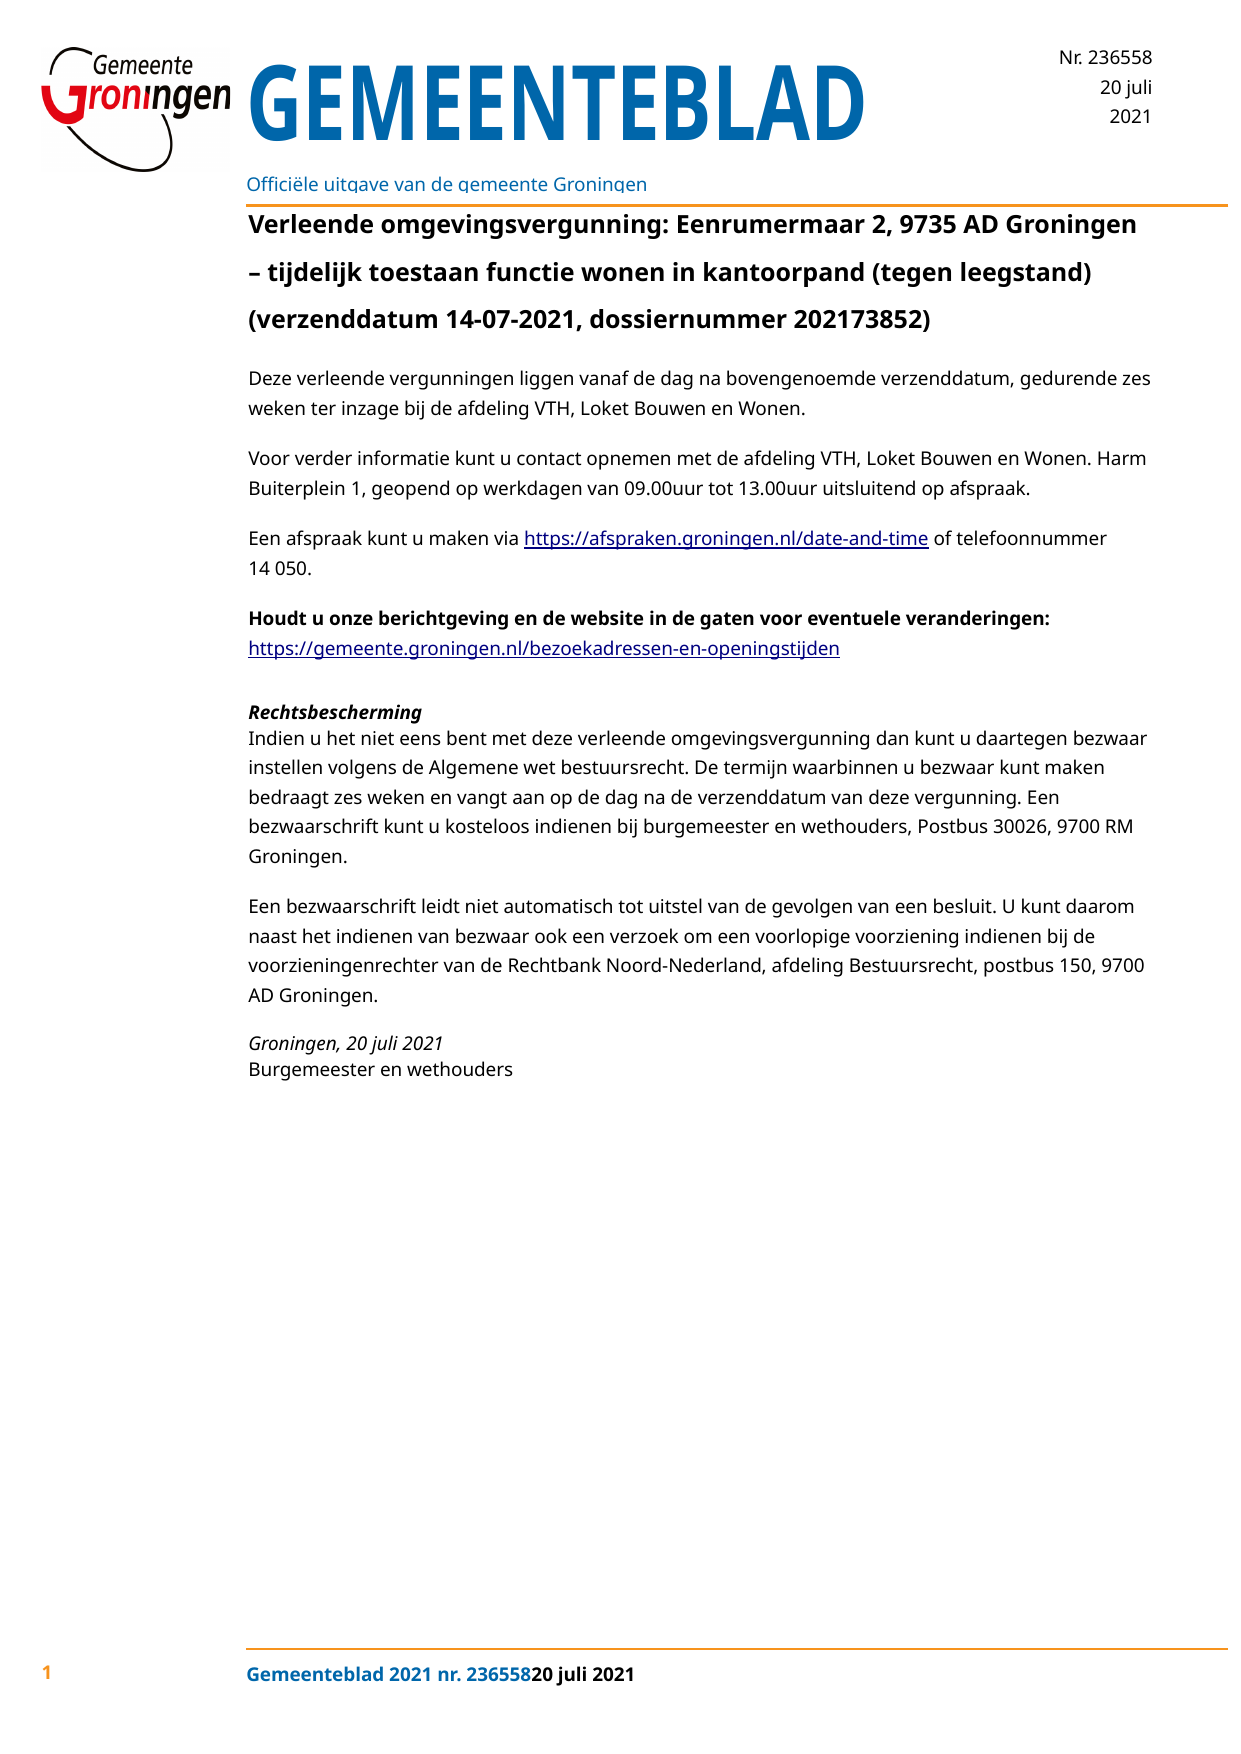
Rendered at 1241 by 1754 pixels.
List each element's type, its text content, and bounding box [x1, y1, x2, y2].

text Een afspraak kunt u maken via https://afspraken.groningen.nl/date-and-time of telefoonnummer 14 050. [248, 526, 1152, 581]
text Rechtsbescherming [248, 699, 1152, 725]
text Burgemeester en wethouders [248, 1056, 1152, 1082]
text Verleende omgevingsvergunning: Eenrumermaar 2, 9735 AD Groningen – tijdelijk toestaan functie wonen in kantoorpand (tegen leegstand) (verzenddatum 14-07-2021, dossiernummer 202173852) [248, 207, 1152, 336]
text Voor verder informatie kunt u contact opnemen met de afdeling VTH, Loket Bouwen en Wonen. Harm Buiterplein 1, geopend op werkdagen van 09.00uur tot 13.00uur uitsluitend op afspraak. [248, 446, 1152, 501]
text Deze verleende vergunningen liggen vanaf de dag na bovengenoemde verzenddatum, gedurende zes weken ter inzage bij de afdeling VTH, Loket Bouwen en Wonen. [248, 366, 1152, 421]
text Groningen, 20 juli 2021 [248, 1030, 1152, 1056]
picture [41, 47, 231, 172]
text Houdt u onze berichtgeving en de website in de gaten voor eventuele veranderingen: https://gemeente.groningen.nl/bezoekadressen-en-openingstijden [248, 606, 1152, 661]
text Een bezwaarschrift leidt niet automatisch tot uitstel van de gevolgen van een besluit. U kunt daarom naast het indienen van bezwaar ook een verzoek om een voorlopige voorziening indienen bij de voorzieningenrechter van de Rechtbank Noord-Nederland, afdeling Bestuursrecht, postbus 150, 9700 AD Groningen. [248, 893, 1152, 1008]
text Indien u het niet eens bent met deze verleende omgevingsvergunning dan kunt u daartegen bezwaar instellen volgens de Algemene wet bestuursrecht. De termijn waarbinnen u bezwaar kunt maken bedraagt zes weken en vangt aan op de dag na de verzenddatum van deze vergunning. Een bezwaarschrift kunt u kosteloos indienen bij burgemeester en wethouders, Postbus 30026, 9700 RM Groningen. [248, 725, 1152, 869]
